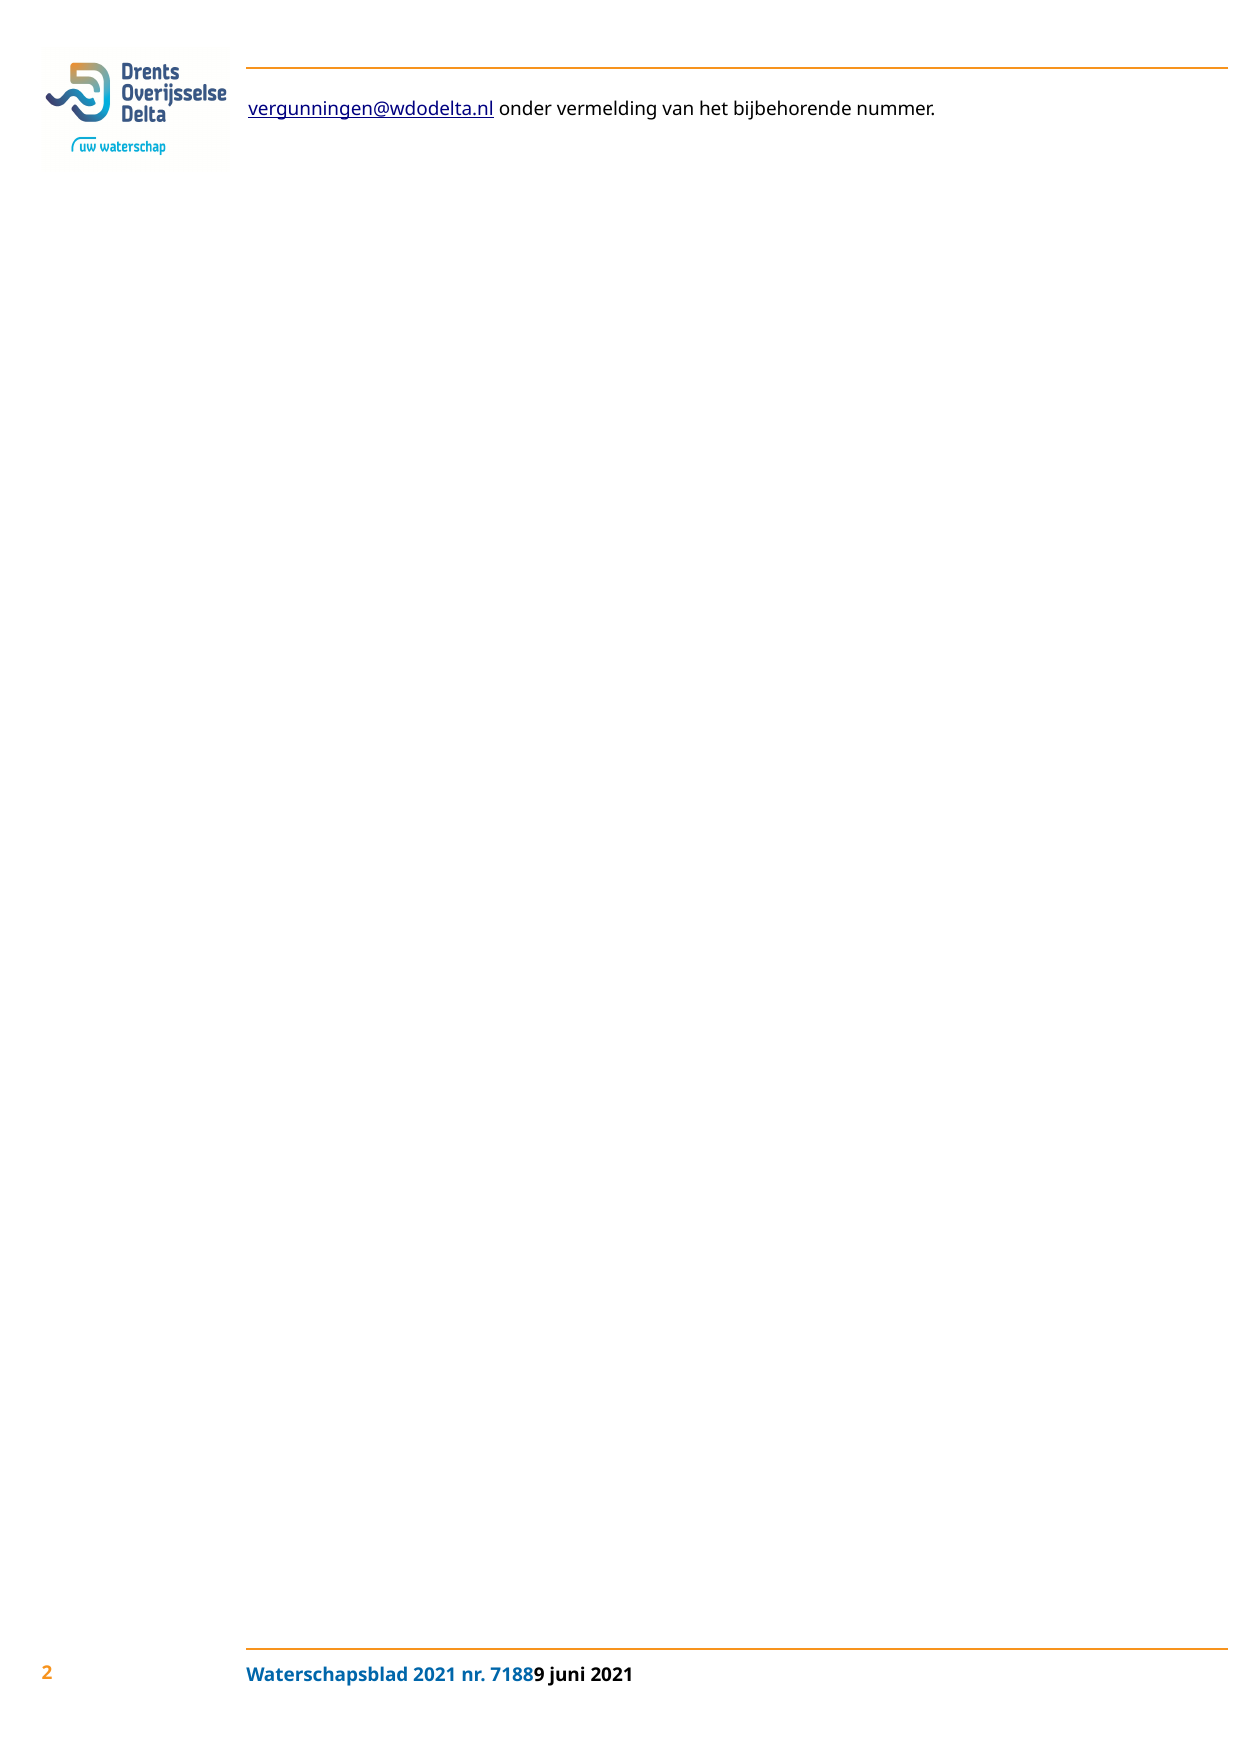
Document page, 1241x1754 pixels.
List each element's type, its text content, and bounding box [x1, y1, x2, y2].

text vergunningen@wdodelta.nl onder vermelding van het bijbehorende nummer. [248, 95, 1152, 121]
picture [41, 47, 231, 172]
